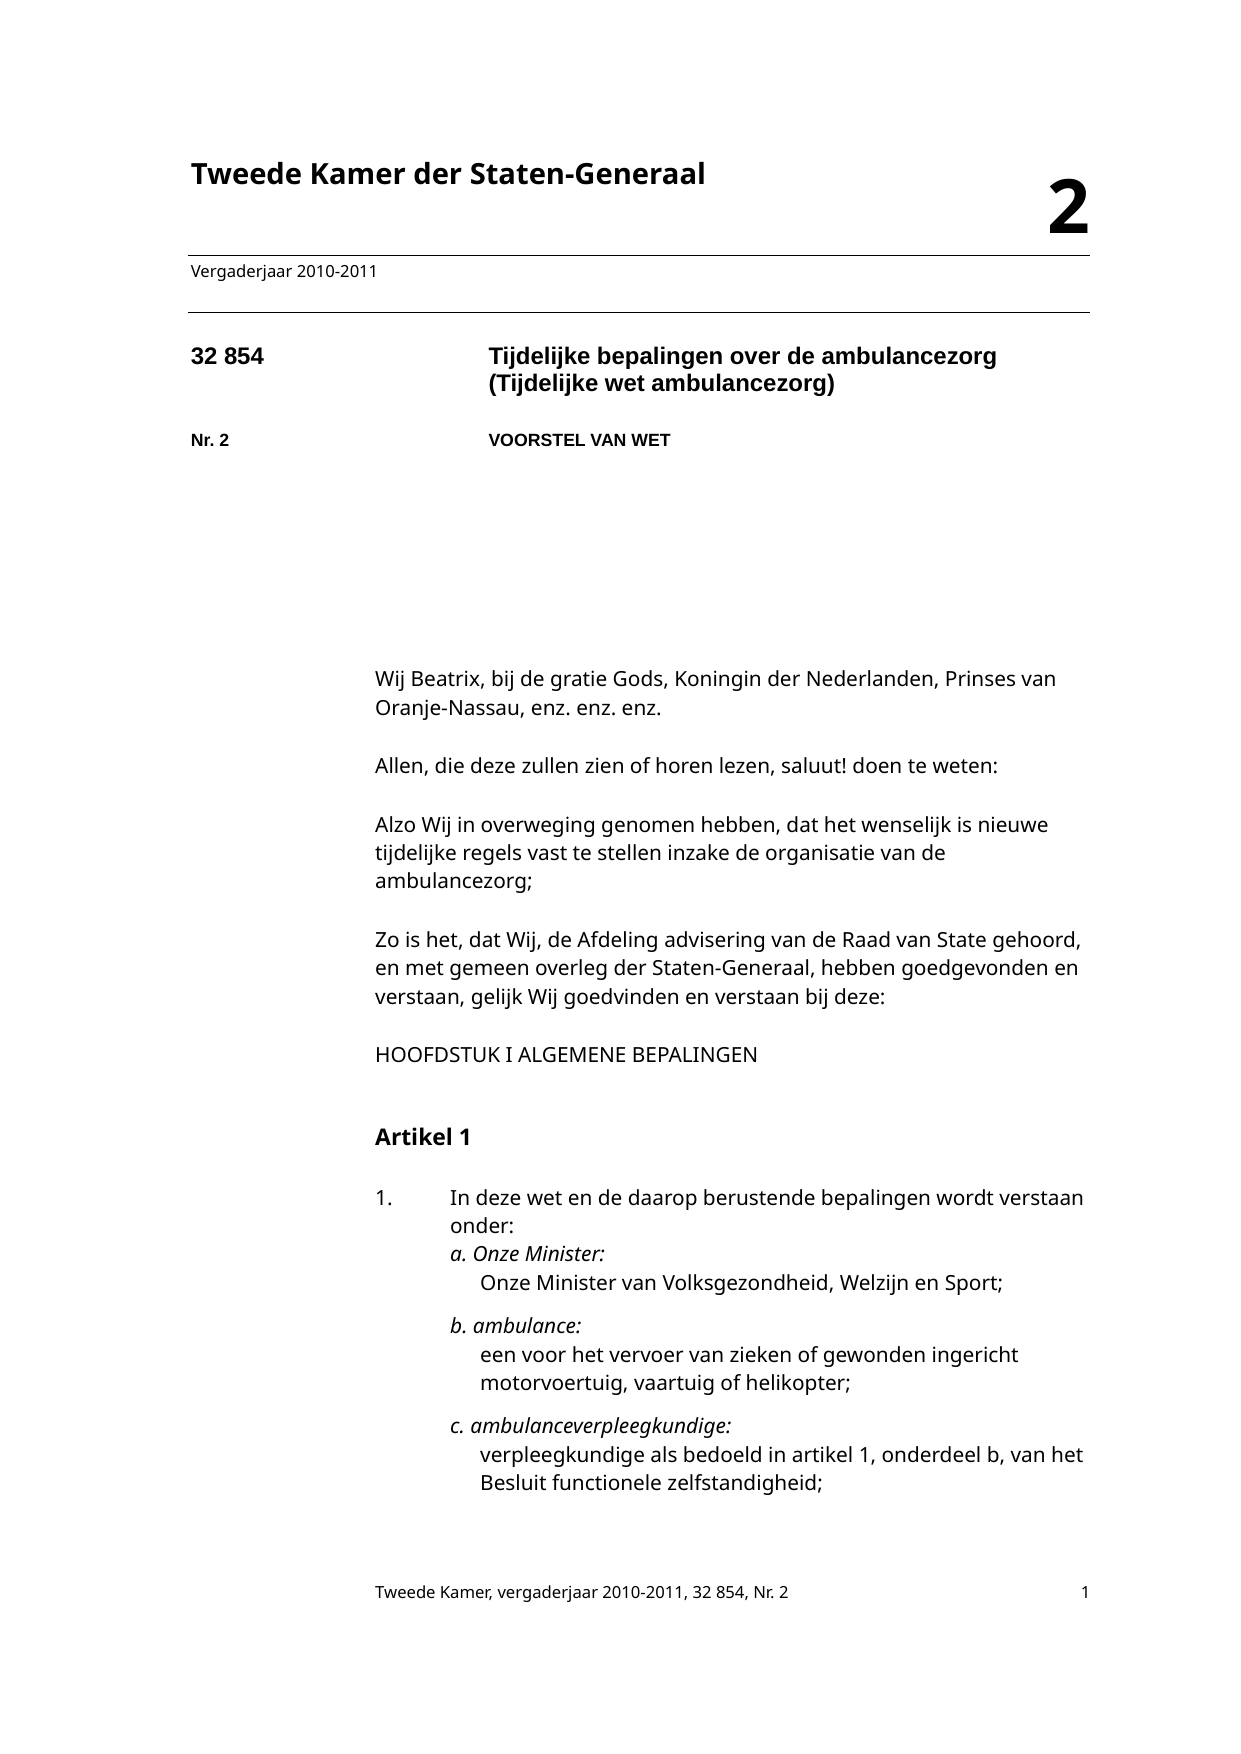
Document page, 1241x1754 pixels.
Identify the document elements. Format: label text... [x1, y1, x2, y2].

table_cell Nr. 2 [188, 427, 485, 546]
text Allen, die deze zullen zien of horen lezen, saluut! doen te weten: [375, 751, 1090, 780]
text Zo is het, dat Wij, de Afdeling advisering van de Raad van State gehoord, en met gemeen overleg der Staten-Generaal, hebben goedgevonden en verstaan, gelijk Wij goedvinden en verstaan bij deze: [375, 925, 1090, 1010]
subtitle HOOFDSTUK I ALGEMENE BEPALINGEN [375, 1040, 1090, 1069]
table_cell Vergaderjaar 2010-2011 [188, 256, 485, 312]
list In deze wet en de daarop berustende bepalingen wordt verstaan onder: [375, 1183, 1090, 1239]
table_cell 32 854 [188, 339, 485, 427]
text Wij Beatrix, bij de gratie Gods, Koningin der Nederlanden, Prinses van Oranje-Nassau, enz. enz. enz. [375, 664, 1090, 721]
table_header Tweede Kamer der Staten-Generaal [188, 150, 909, 255]
list Onze Minister van Volksgezondheid, Welzijn en Sport; [405, 1268, 1090, 1296]
text Alzo Wij in overweging genomen hebben, dat het wenselijk is nieuwe tijdelijke regels vast te stellen inzake de organisatie van de ambulancezorg; [375, 810, 1090, 895]
table_cell [485, 313, 1090, 339]
table_header 2 [910, 150, 1090, 255]
table_cell [485, 256, 1090, 312]
table_cell [188, 313, 485, 339]
list a. Onze Minister: [375, 1239, 1090, 1268]
list c. ambulanceverpleegkundige: [375, 1412, 1090, 1440]
list b. ambulance: [375, 1311, 1090, 1340]
subtitle Artikel 1 [375, 1121, 1090, 1153]
table_cell Tijdelijke bepalingen over de ambulancezorg (Tijdelijke wet ambulancezorg) [485, 339, 1090, 427]
list een voor het vervoer van zieken of gewonden ingericht motorvoertuig, vaartuig of helikopter; [405, 1340, 1090, 1397]
table_cell VOORSTEL VAN WET [485, 427, 1090, 546]
list verpleegkundige als bedoeld in artikel 1, onderdeel b, van het Besluit functionele zelfstandigheid; [405, 1440, 1090, 1497]
